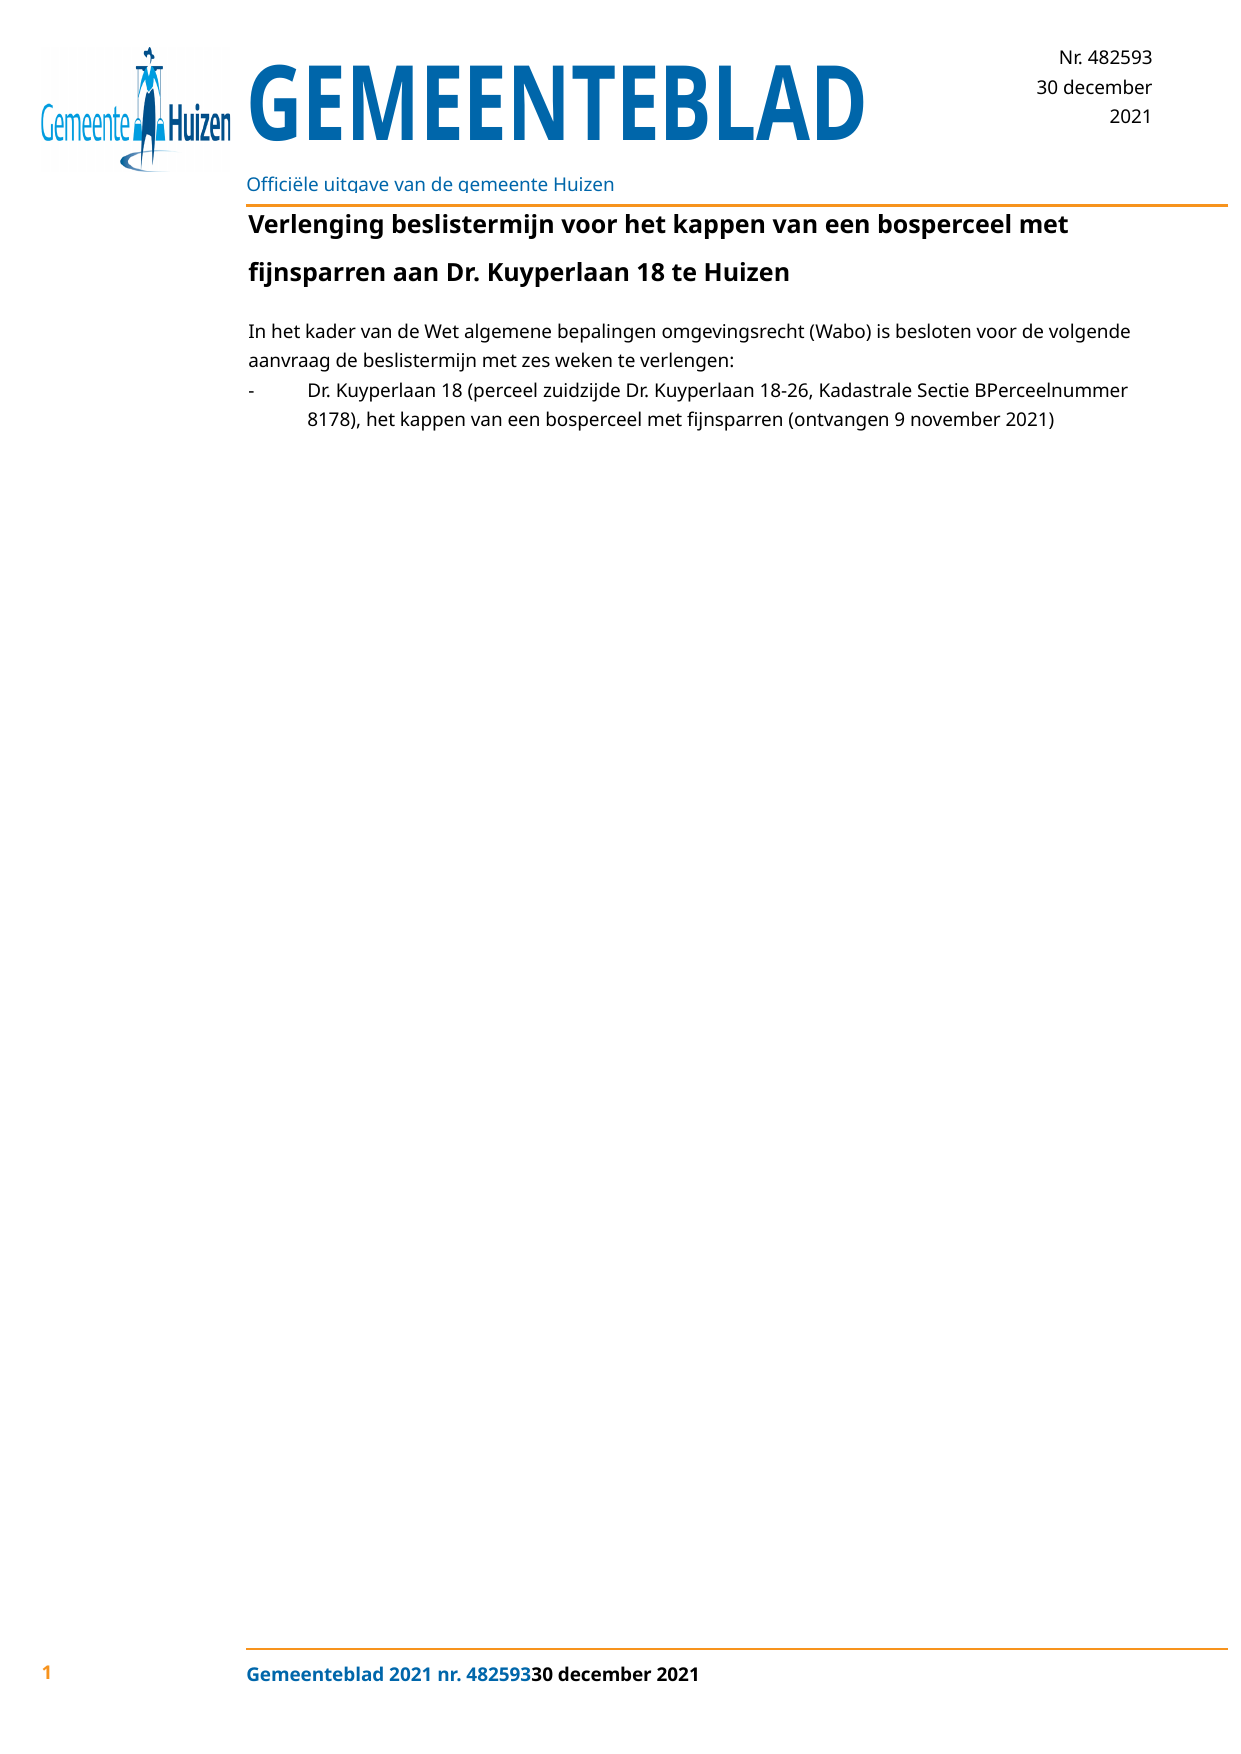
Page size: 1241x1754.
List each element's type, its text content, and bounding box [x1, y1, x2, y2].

text In het kader van de Wet algemene bepalingen omgevingsrecht (Wabo) is besloten voor de volgende aanvraag de beslistermijn met zes weken te verlengen: [248, 318, 1152, 373]
picture [41, 47, 231, 172]
text Verlenging beslistermijn voor het kappen van een bosperceel met fijnsparren aan Dr. Kuyperlaan 18 te Huizen [248, 207, 1152, 288]
list Dr. Kuyperlaan 18 (perceel zuidzijde Dr. Kuyperlaan 18-26, Kadastrale Sectie BPerceelnummer 8178), het kappen van een bosperceel met fijnsparren (ontvangen 9 november 2021) [248, 377, 1152, 432]
